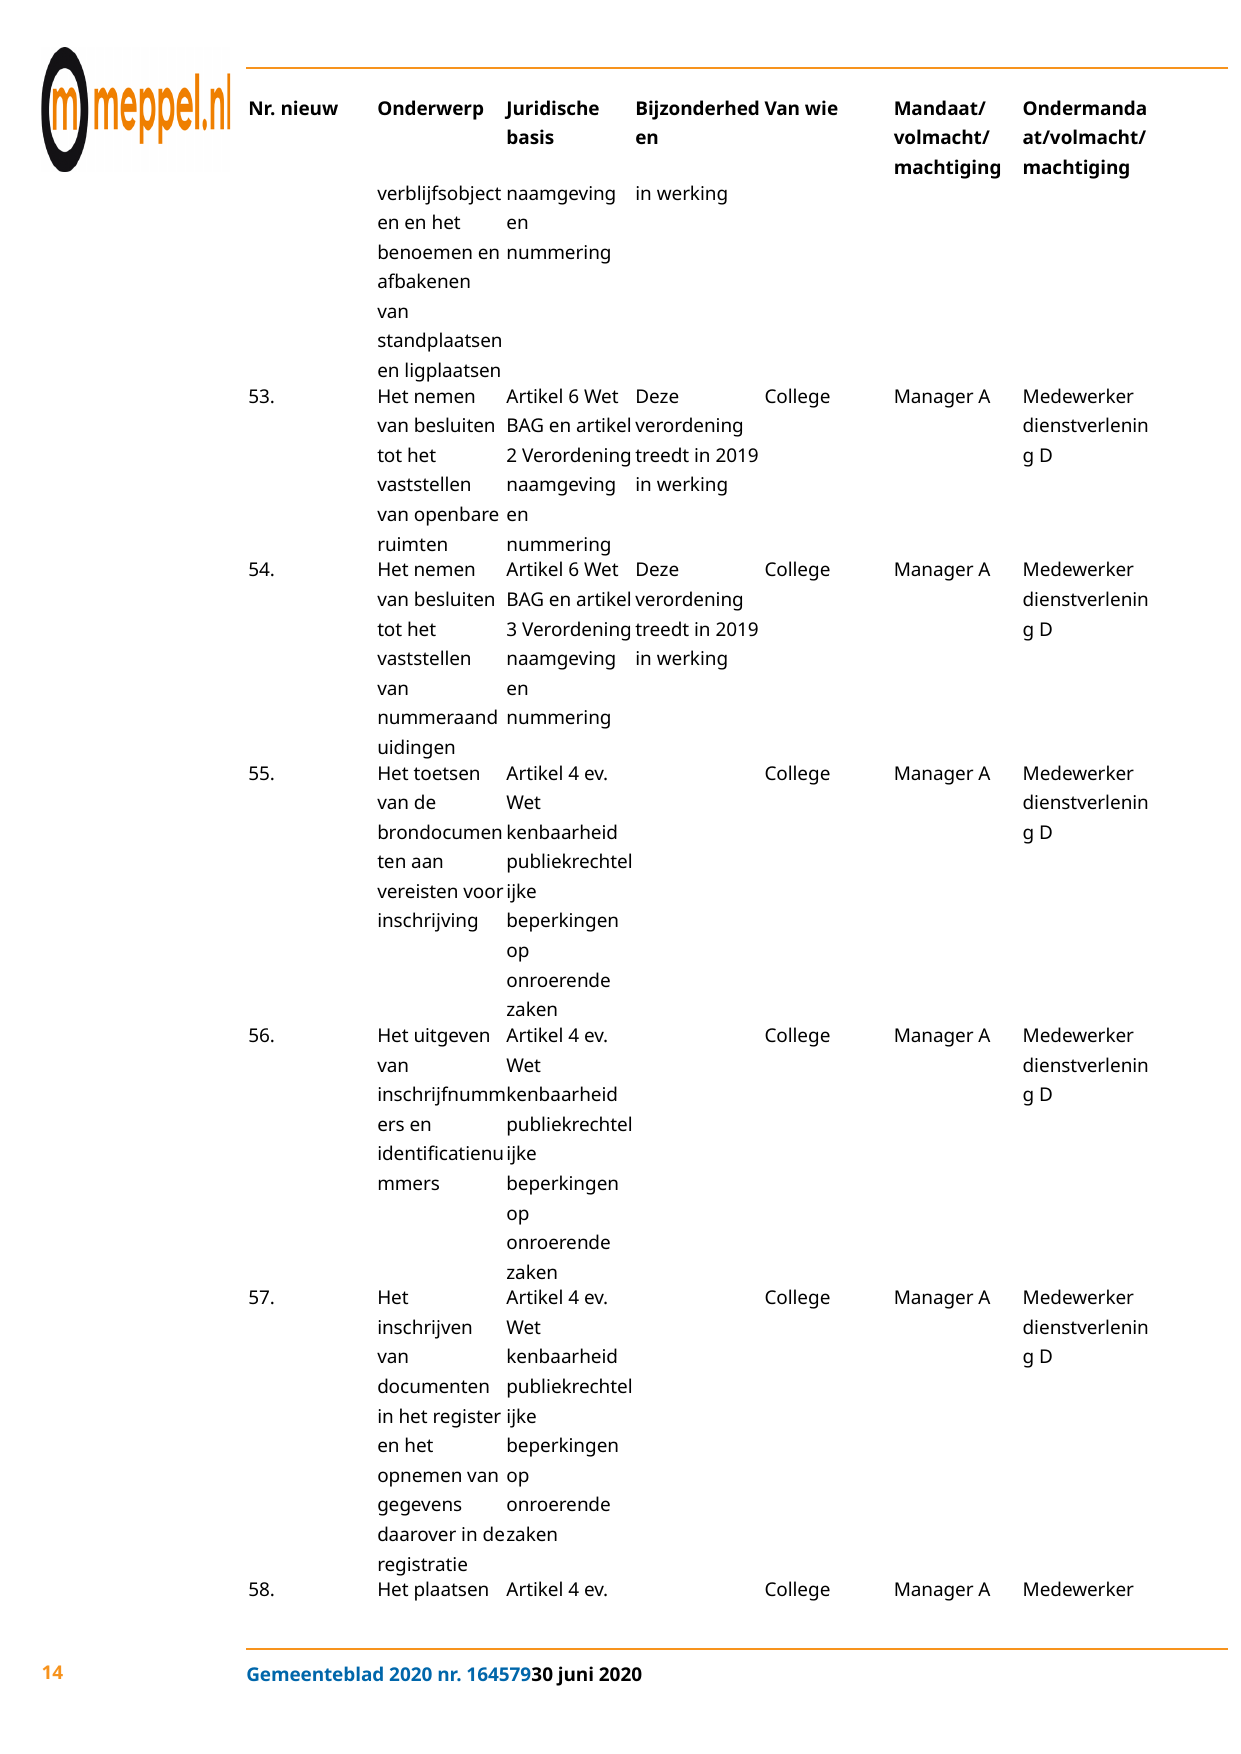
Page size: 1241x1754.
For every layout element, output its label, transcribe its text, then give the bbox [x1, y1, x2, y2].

table_cell in werking [635, 180, 764, 383]
table_cell Het inschrijven van documenten in het register en het opnemen van gegevens daarover in de registratie [377, 1285, 506, 1577]
table_header Mandaat/volmacht/machtiging [894, 95, 1022, 180]
table_cell Het uitgeven van inschrijfnummers en identificatienummers [377, 1022, 506, 1284]
table_cell Het nemen van besluiten tot het vaststellen van nummeraanduidingen [377, 557, 506, 760]
table_cell Artikel 4 ev. Wet kenbaarheid publiekrechtelijke beperkingen op onroerende zaken [506, 1022, 635, 1284]
table_cell Manager A [894, 1285, 1022, 1577]
table_cell Artikel 6 Wet BAG en artikel 2 Verordening naamgeving en nummering [506, 383, 635, 557]
table_cell naamgeving en nummering [506, 180, 635, 383]
table_cell Het toetsen van de brondocumenten aan vereisten voor inschrijving [377, 760, 506, 1022]
table_header Nr. nieuw [248, 95, 377, 180]
table_cell Het plaatsen [377, 1577, 506, 1602]
table_cell [1023, 180, 1152, 383]
table_cell [635, 1577, 764, 1602]
table_cell Medewerker dienstverlening D [1023, 383, 1152, 557]
table_cell Manager A [894, 1577, 1022, 1602]
table_cell [248, 1022, 377, 1284]
table_cell [635, 1022, 764, 1284]
table_cell College [764, 760, 893, 1022]
table_cell Medewerker dienstverlening D [1023, 760, 1152, 1022]
table_cell [248, 760, 377, 1022]
table_cell Manager A [894, 383, 1022, 557]
table_cell verblijfsobjecten en het benoemen en afbakenen van standplaatsen en ligplaatsen [377, 180, 506, 383]
table_cell Artikel 4 ev. Wet kenbaarheid publiekrechtelijke beperkingen op onroerende zaken [506, 760, 635, 1022]
table_cell [248, 180, 377, 383]
table_cell College [764, 383, 893, 557]
table_cell [635, 760, 764, 1022]
table_cell Manager A [894, 760, 1022, 1022]
table_header Bijzonderheden [635, 95, 764, 180]
table_cell [894, 180, 1022, 383]
picture [41, 47, 231, 172]
table_header Van wie [764, 95, 893, 180]
table_cell [248, 557, 377, 760]
table_cell Medewerker dienstverlening D [1023, 1022, 1152, 1284]
table_cell Artikel 4 ev. Wet kenbaarheid publiekrechtelijke beperkingen op onroerende zaken [506, 1285, 635, 1577]
table_cell College [764, 557, 893, 760]
table_cell Medewerker dienstverlening D [1023, 1285, 1152, 1577]
table_cell [248, 1577, 377, 1602]
table_cell Deze verordening treedt in 2019 in werking [635, 383, 764, 557]
table_cell College [764, 1577, 893, 1602]
table_cell Medewerker dienstverlening D [1023, 557, 1152, 760]
table_cell Manager A [894, 557, 1022, 760]
table_header Juridische basis [506, 95, 635, 180]
table_cell Medewerker [1023, 1577, 1152, 1602]
table_cell Het nemen van besluiten tot het vaststellen van openbare ruimten [377, 383, 506, 557]
table_cell Deze verordening treedt in 2019 in werking [635, 557, 764, 760]
table_header Ondermandaat/volmacht/ machtiging [1023, 95, 1152, 180]
table_cell College [764, 1285, 893, 1577]
table_cell Artikel 6 Wet BAG en artikel 3 Verordening naamgeving en nummering [506, 557, 635, 760]
table_cell [764, 180, 893, 383]
table_cell Manager A [894, 1022, 1022, 1284]
table_cell [635, 1285, 764, 1577]
table_header Onderwerp [377, 95, 506, 180]
table_cell [248, 383, 377, 557]
table_cell Artikel 4 ev. [506, 1577, 635, 1602]
table_cell College [764, 1022, 893, 1284]
table_cell [248, 1285, 377, 1577]
